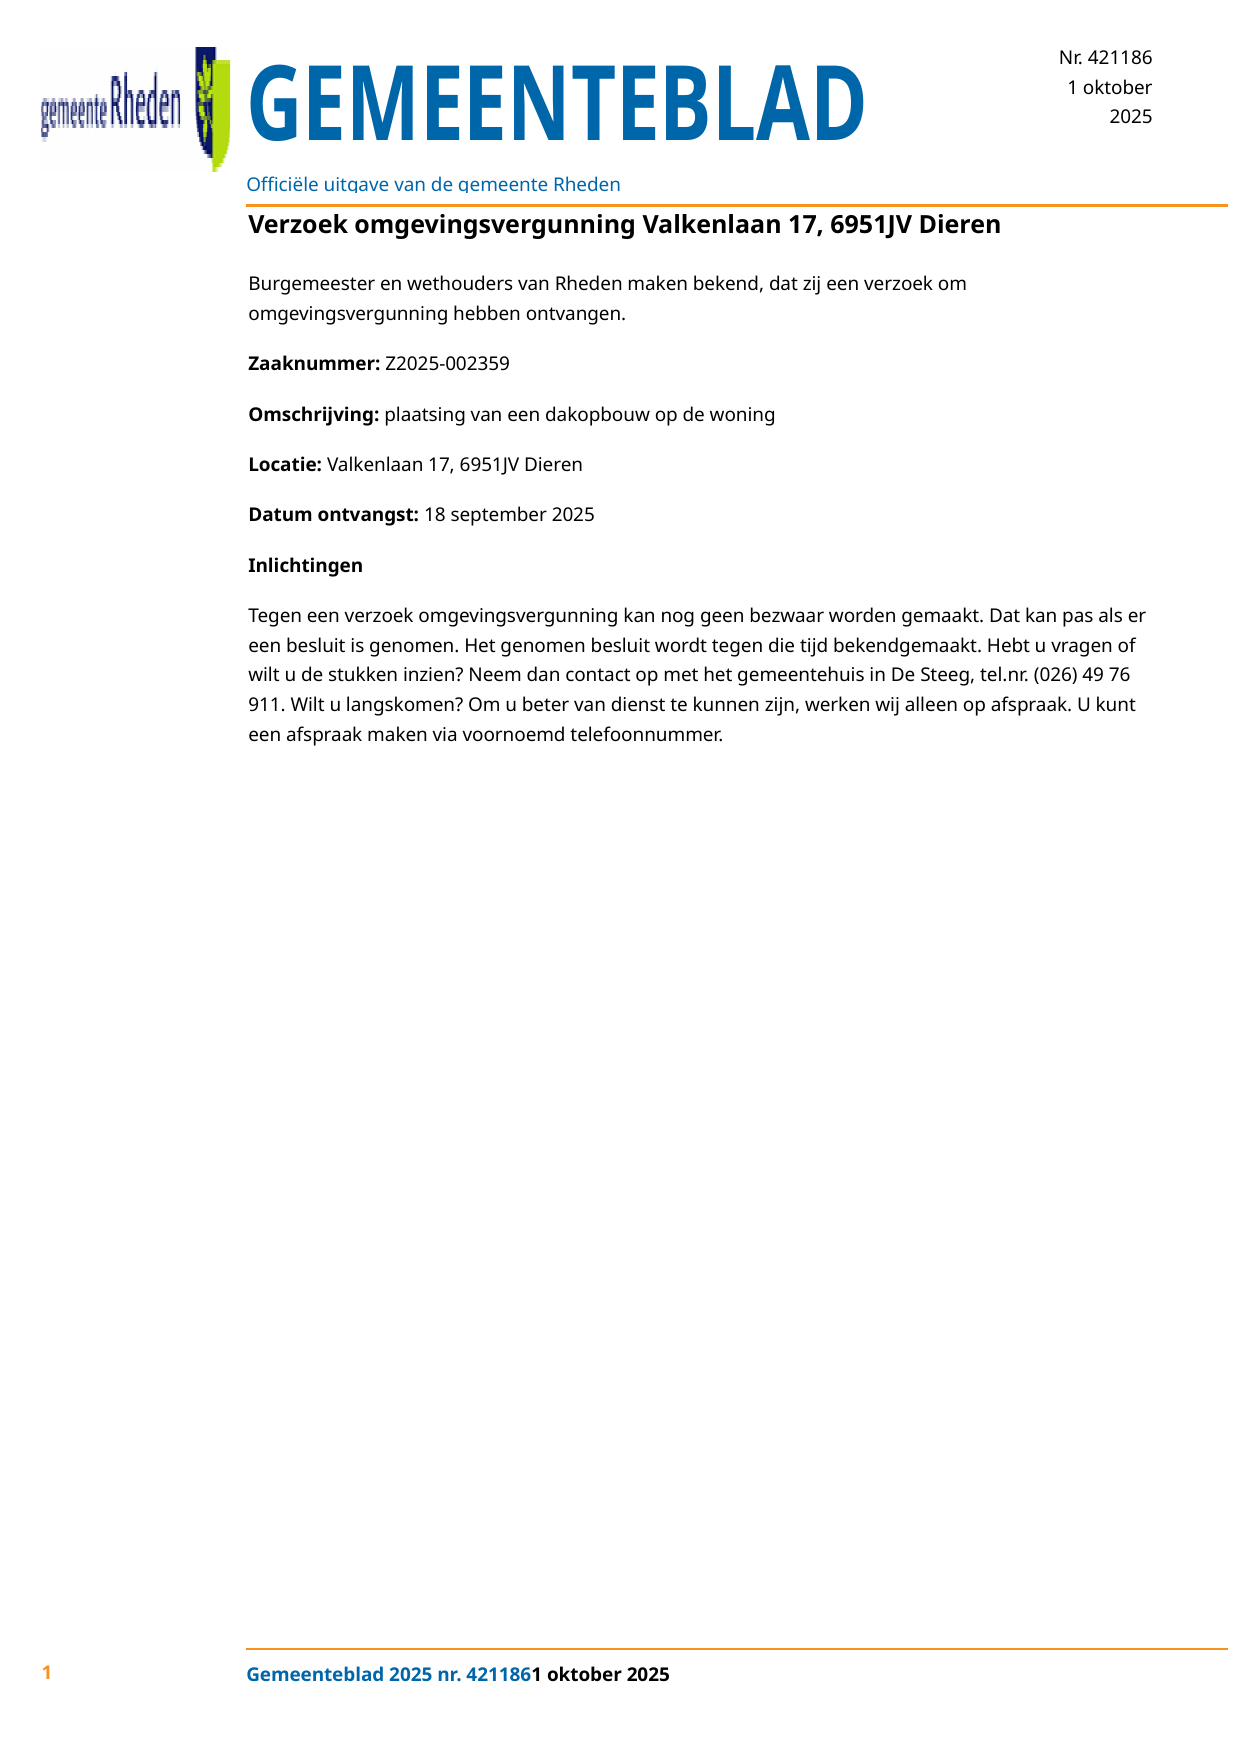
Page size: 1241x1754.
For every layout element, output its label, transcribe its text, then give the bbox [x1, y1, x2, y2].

text Locatie: Valkenlaan 17, 6951JV Dieren [248, 451, 1152, 477]
text Verzoek omgevingsvergunning Valkenlaan 17, 6951JV Dieren [248, 207, 1152, 241]
picture [41, 47, 231, 172]
text Tegen een verzoek omgevingsvergunning kan nog geen bezwaar worden gemaakt. Dat kan pas als er een besluit is genomen. Het genomen besluit wordt tegen die tijd bekendgemaakt. Hebt u vragen of wilt u de stukken inzien? Neem dan contact op met het gemeentehuis in De Steeg, tel.nr. (026) 49 76 911. Wilt u langskomen? Om u beter van dienst te kunnen zijn, werken wij alleen op afspraak. U kunt een afspraak maken via voornoemd telefoonnummer. [248, 602, 1152, 746]
text Datum ontvangst: 18 september 2025 [248, 502, 1152, 527]
text Omschrijving: plaatsing van een dakopbouw op de woning [248, 401, 1152, 426]
text Burgemeester en wethouders van Rheden maken bekend, dat zij een verzoek om omgevingsvergunning hebben ontvangen. [248, 270, 1152, 326]
text Inlichtingen [248, 552, 1152, 578]
text Zaaknummer: Z2025-002359 [248, 350, 1152, 376]
